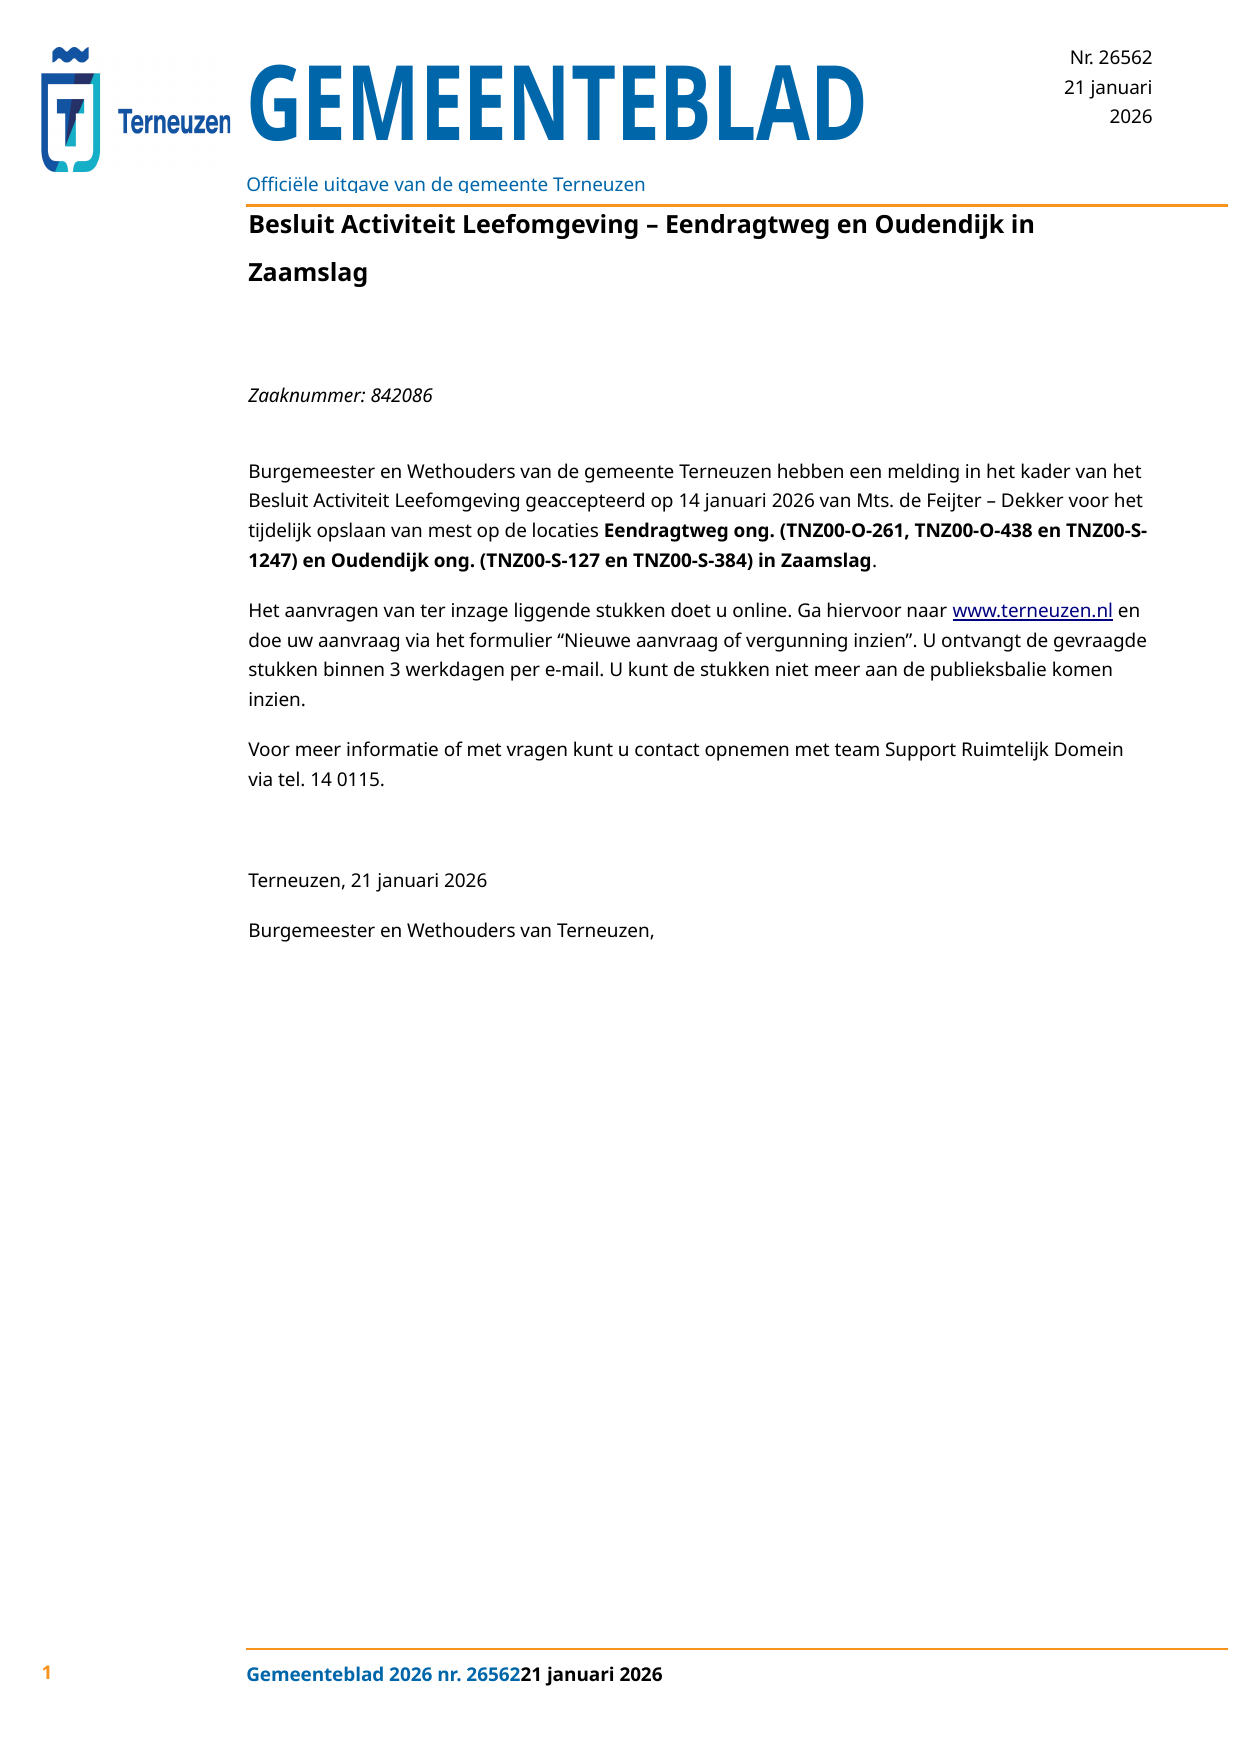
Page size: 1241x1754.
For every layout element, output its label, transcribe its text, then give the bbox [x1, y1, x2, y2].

text Zaaknummer: 842086 [248, 382, 1152, 408]
text Het aanvragen van ter inzage liggende stukken doet u online. Ga hiervoor naar www.terneuzen.nl en doe uw aanvraag via het formulier “Nieuwe aanvraag of vergunning inzien”. U ontvangt de gevraagde stukken binnen 3 werkdagen per e-mail. U kunt de stukken niet meer aan de publieksbalie komen inzien. [248, 597, 1152, 712]
table_cell [973, 943, 1152, 969]
table_cell [248, 995, 972, 1020]
text Terneuzen, 21 januari 2026 [248, 867, 1152, 892]
text Besluit Activiteit Leefomgeving – Eendragtweg en Oudendijk in Zaamslag [248, 207, 1152, 288]
text Burgemeester en Wethouders van de gemeente Terneuzen hebben een melding in het kader van het Besluit Activiteit Leefomgeving geaccepteerd op 14 januari 2026 van Mts. de Feijter – Dekker voor het tijdelijk opslaan van mest op de locaties Eendragtweg ong. (TNZ00-O-261, TNZ00-O-438 en TNZ00-S-1247) en Oudendijk ong. (TNZ00-S-127 en TNZ00-S-384) in Zaamslag. [248, 458, 1152, 572]
table_cell [248, 969, 1152, 994]
table_cell [973, 995, 1152, 1020]
table_cell [248, 943, 972, 969]
table_header Burgemeester en Wethouders van Terneuzen, [248, 917, 1152, 943]
text Voor meer informatie of met vragen kunt u contact opnemen met team Support Ruimtelijk Domein via tel. 14 0115. [248, 736, 1152, 792]
picture [41, 47, 231, 172]
